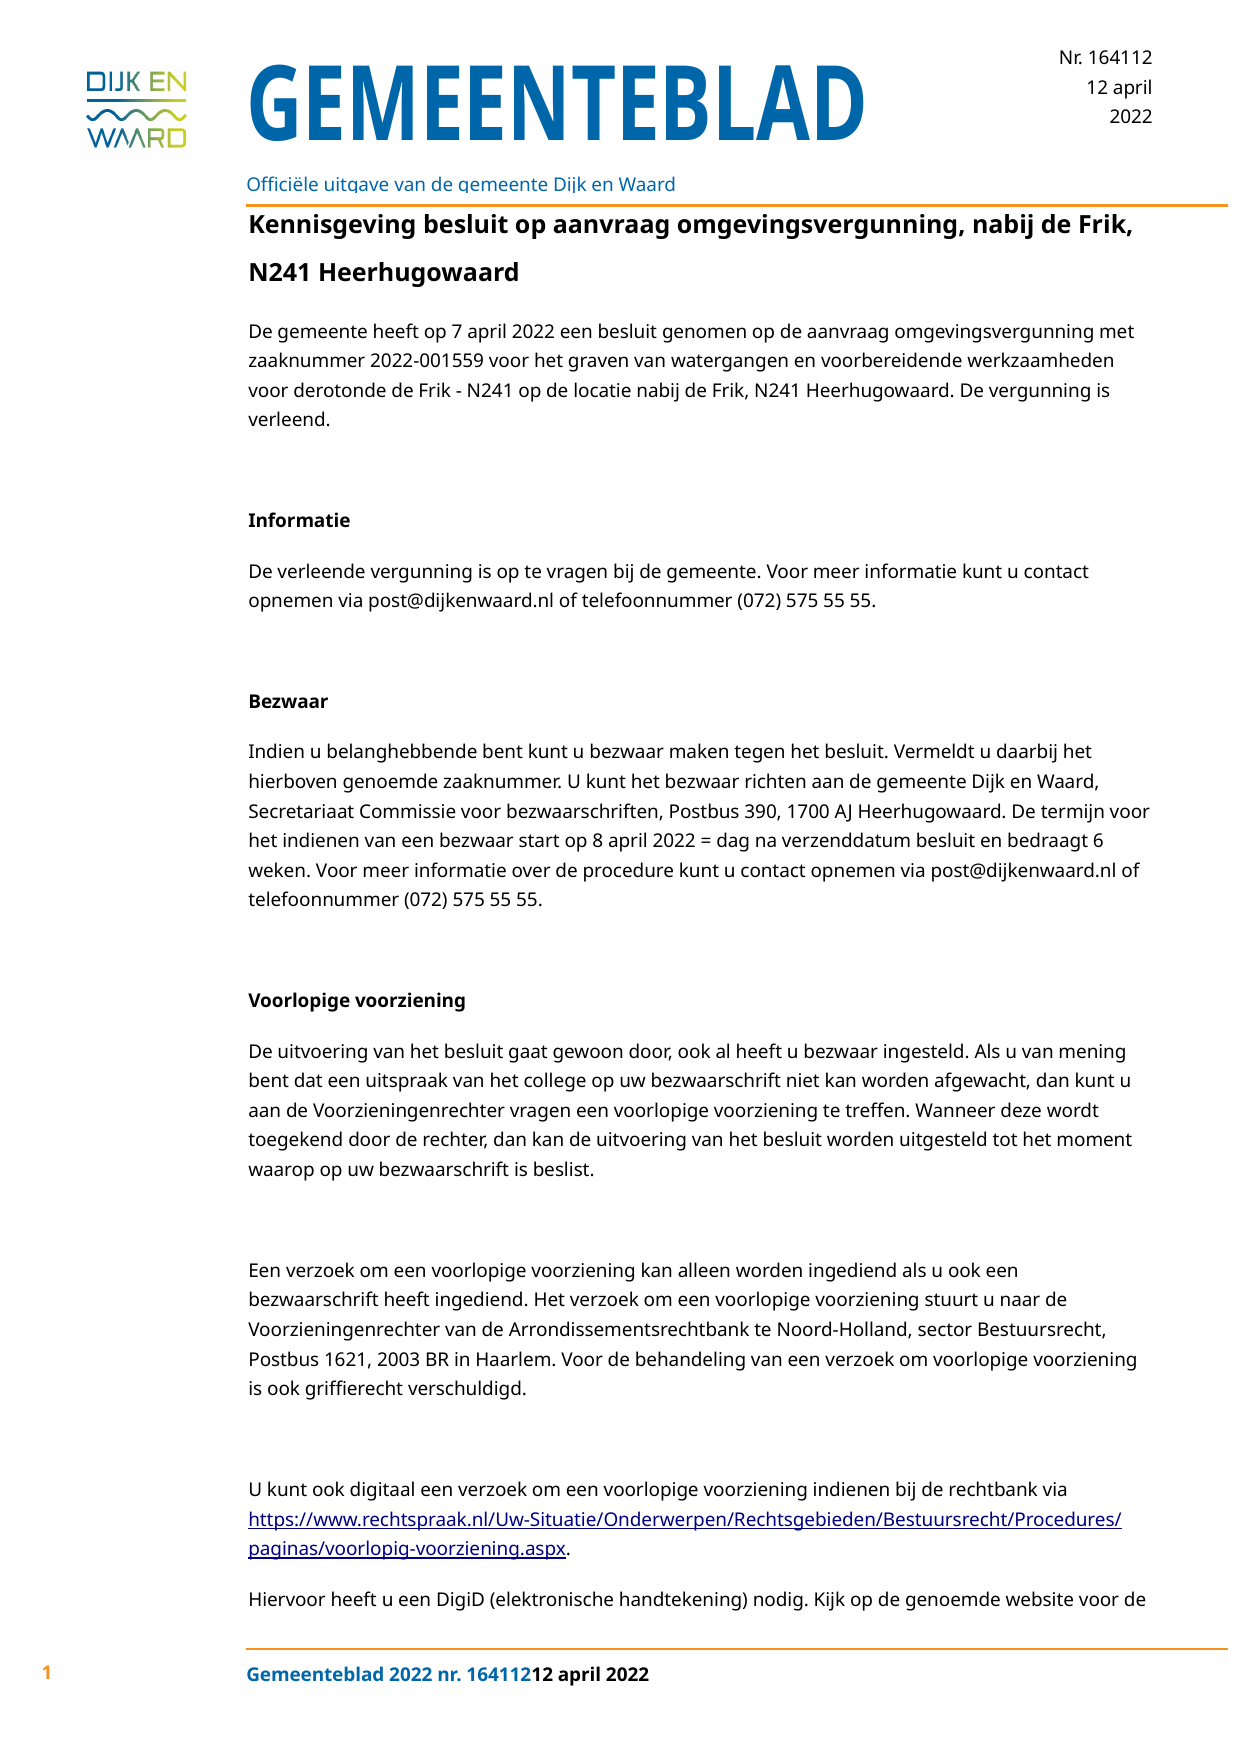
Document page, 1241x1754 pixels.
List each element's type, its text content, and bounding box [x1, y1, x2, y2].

text De uitvoering van het besluit gaat gewoon door, ook al heeft u bezwaar ingesteld. Als u van mening bent dat een uitspraak van het college op uw bezwaarschrift niet kan worden afgewacht, dan kunt u aan de Voorzieningenrechter vragen een voorlopige voorziening te treffen. Wanneer deze wordt toegekend door de rechter, dan kan de uitvoering van het besluit worden uitgesteld tot het moment waarop op uw bezwaarschrift is beslist. [248, 1038, 1152, 1182]
text De gemeente heeft op 7 april 2022 een besluit genomen op de aanvraag omgevingsvergunning met zaaknummer 2022-001559 voor het graven van watergangen en voorbereidende werkzaamheden voor derotonde de Frik - N241 op de locatie nabij de Frik, N241 Heerhugowaard. De vergunning is verleend. [248, 318, 1152, 432]
text Een verzoek om een voorlopige voorziening kan alleen worden ingediend als u ook een bezwaarschrift heeft ingediend. Het verzoek om een voorlopige voorziening stuurt u naar de Voorzieningenrechter van de Arrondissementsrechtbank te Noord-Holland, sector Bestuursrecht, Postbus 1621, 2003 BR in Haarlem. Voor de behandeling van een verzoek om voorlopige voorziening is ook griffierecht verschuldigd. [248, 1257, 1152, 1401]
text Indien u belanghebbende bent kunt u bezwaar maken tegen het besluit. Vermeldt u daarbij het hierboven genoemde zaaknummer. U kunt het bezwaar richten aan de gemeente Dijk en Waard, Secretariaat Commissie voor bezwaarschriften, Postbus 390, 1700 AJ Heerhugowaard. De termijn voor het indienen van een bezwaar start op 8 april 2022 = dag na verzenddatum besluit en bedraagt 6 weken. Voor meer informatie over de procedure kunt u contact opnemen via post@dijkenwaard.nl of telefoonnummer (072) 575 55 55. [248, 739, 1152, 912]
picture [41, 47, 231, 172]
text U kunt ook digitaal een verzoek om een voorlopige voorziening indienen bij de rechtbank via https://www.rechtspraak.nl/Uw-Situatie/Onderwerpen/Rechtsgebieden/Bestuursrecht/Procedures/paginas/voorlopig-voorziening.aspx. [248, 1476, 1152, 1561]
text Informatie [248, 507, 1152, 533]
text Hiervoor heeft u een DigiD (elektronische handtekening) nodig. Kijk op de genoemde website voor de [248, 1586, 1152, 1612]
text Kennisgeving besluit op aanvraag omgevingsvergunning, nabij de Frik, N241 Heerhugowaard [248, 207, 1152, 288]
text De verleende vergunning is op te vragen bij de gemeente. Voor meer informatie kunt u contact opnemen via post@dijkenwaard.nl of telefoonnummer (072) 575 55 55. [248, 558, 1152, 613]
text Bezwaar [248, 688, 1152, 714]
text Voorlopige voorziening [248, 987, 1152, 1013]
